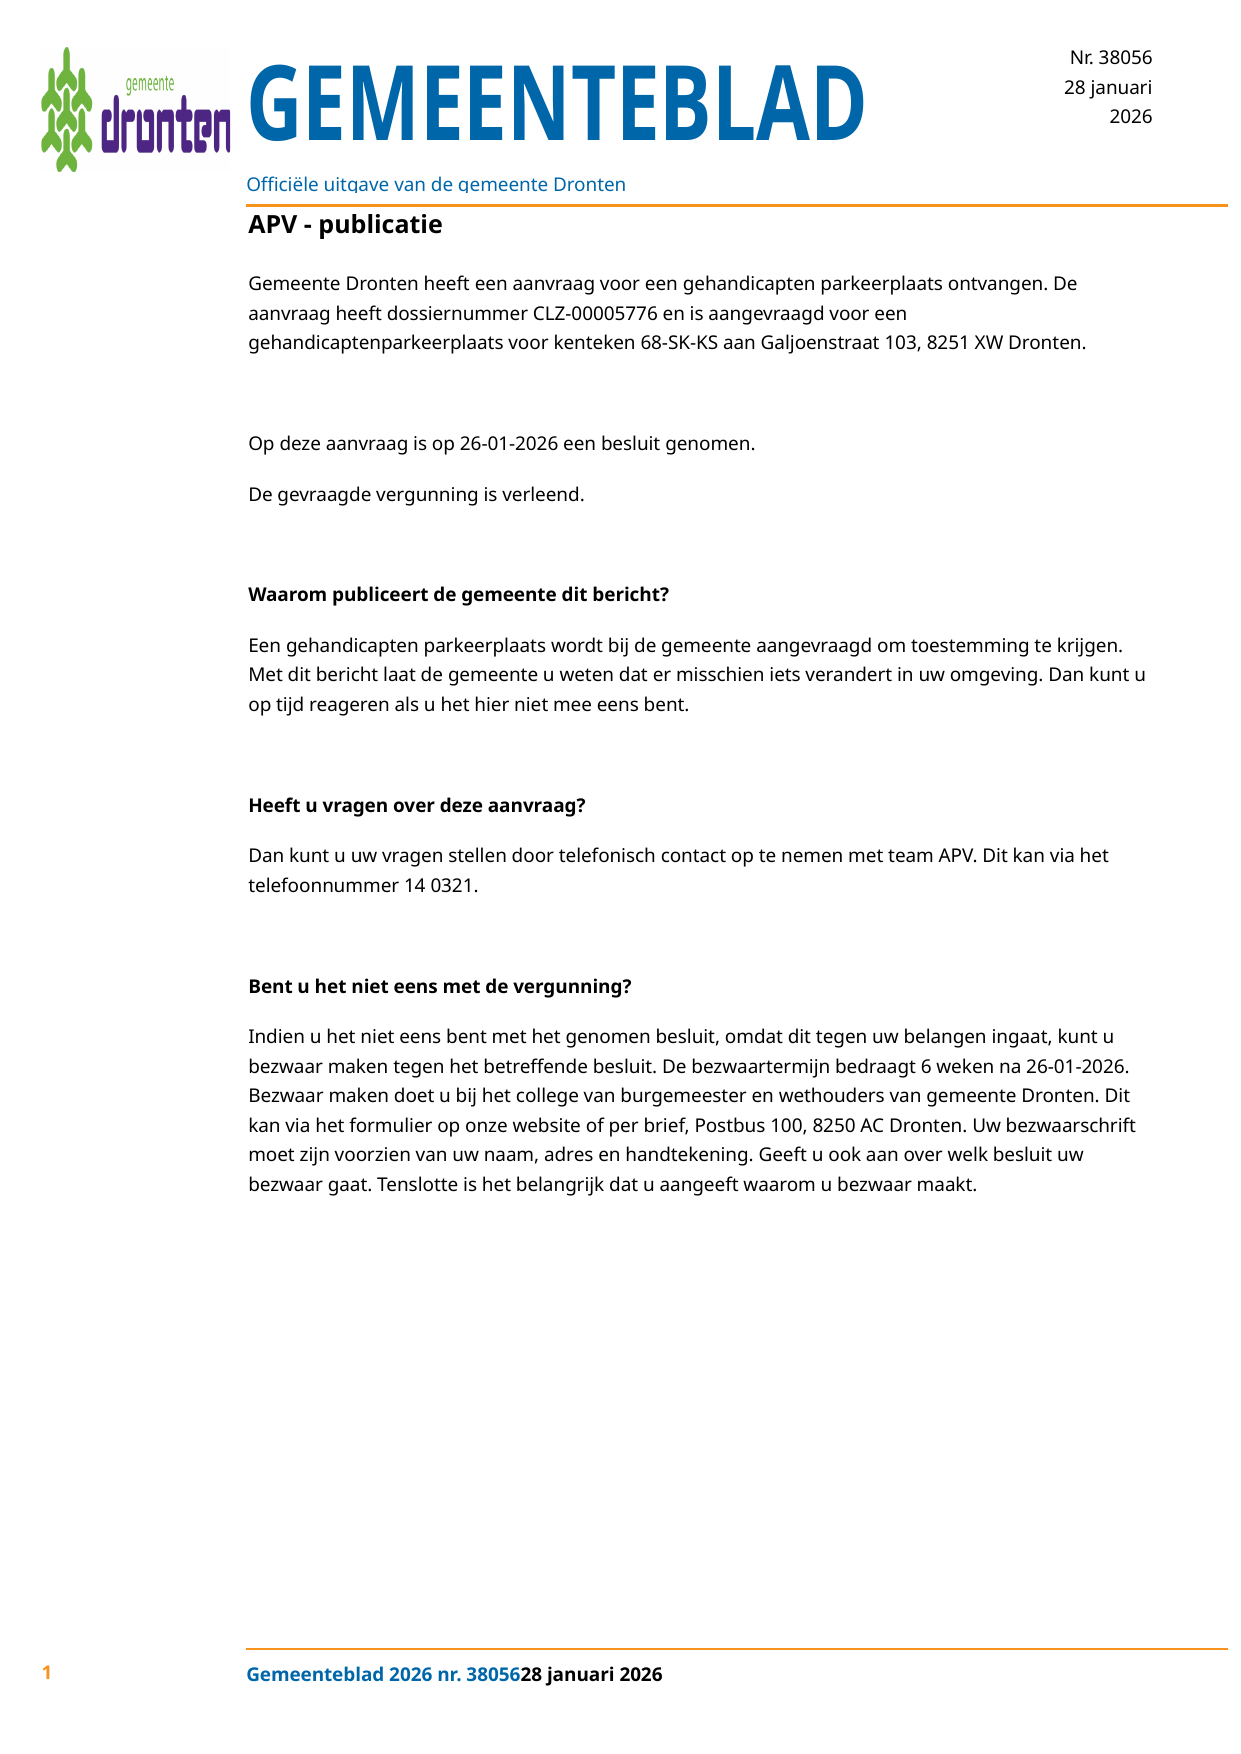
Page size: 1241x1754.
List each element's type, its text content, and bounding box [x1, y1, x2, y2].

text Waarom publiceert de gemeente dit bericht? [248, 582, 1152, 607]
text Dan kunt u uw vragen stellen door telefonisch contact op te nemen met team APV. Dit kan via het telefoonnummer 14 0321. [248, 842, 1152, 898]
text Bent u het niet eens met de vergunning? [248, 973, 1152, 998]
text Gemeente Dronten heeft een aanvraag voor een gehandicapten parkeerplaats ontvangen. De aanvraag heeft dossiernummer CLZ-00005776 en is aangevraagd voor een gehandicaptenparkeerplaats voor kenteken 68-SK-KS aan Galjoenstraat 103, 8251 XW Dronten. [248, 270, 1152, 355]
text APV - publicatie [248, 207, 1152, 241]
picture [41, 47, 231, 172]
text Heeft u vragen over deze aanvraag? [248, 792, 1152, 818]
text Indien u het niet eens bent met het genomen besluit, omdat dit tegen uw belangen ingaat, kunt u bezwaar maken tegen het betreffende besluit. De bezwaartermijn bedraagt 6 weken na 26-01-2026. Bezwaar maken doet u bij het college van burgemeester en wethouders van gemeente Dronten. Dit kan via het formulier op onze website of per brief, Postbus 100, 8250 AC Dronten. Uw bezwaarschrift moet zijn voorzien van uw naam, adres en handtekening. Geeft u ook aan over welk besluit uw bezwaar gaat. Tenslotte is het belangrijk dat u aangeeft waarom u bezwaar maakt. [248, 1023, 1152, 1197]
text Een gehandicapten parkeerplaats wordt bij de gemeente aangevraagd om toestemming te krijgen. Met dit bericht laat de gemeente u weten dat er misschien iets verandert in uw omgeving. Dan kunt u op tijd reageren als u het hier niet mee eens bent. [248, 632, 1152, 717]
text De gevraagde vergunning is verleend. [248, 481, 1152, 506]
text Op deze aanvraag is op 26-01-2026 een besluit genomen. [248, 430, 1152, 456]
